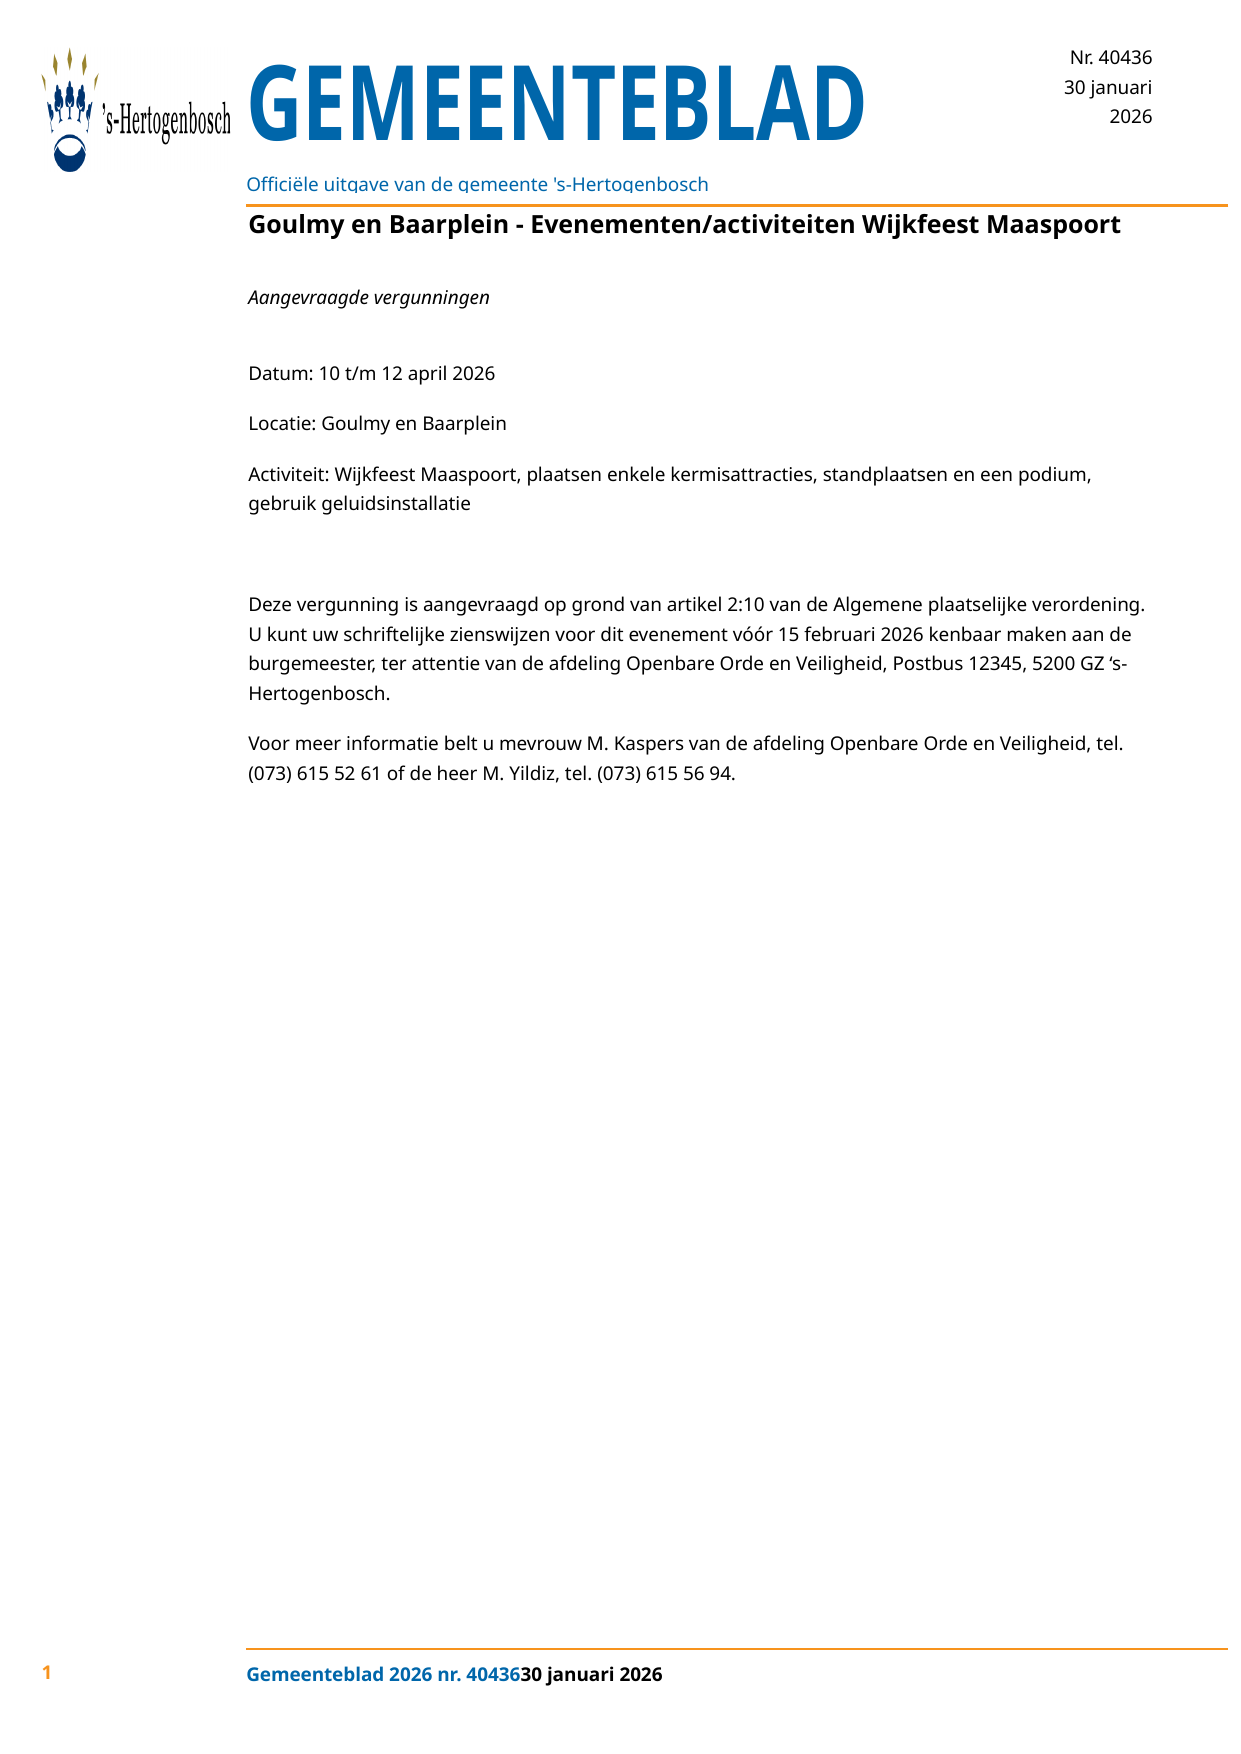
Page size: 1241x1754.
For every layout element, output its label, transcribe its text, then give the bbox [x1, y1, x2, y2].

picture [41, 47, 231, 172]
text Voor meer informatie belt u mevrouw M. Kaspers van de afdeling Openbare Orde en Veiligheid, tel. (073) 615 52 61 of de heer M. Yildiz, tel. (073) 615 56 94. [248, 730, 1152, 786]
text Activiteit: Wijkfeest Maaspoort, plaatsen enkele kermisattracties, standplaatsen en een podium, gebruik geluidsinstallatie [248, 461, 1152, 516]
text Locatie: Goulmy en Baarplein [248, 410, 1152, 436]
text Goulmy en Baarplein - Evenementen/activiteiten Wijkfeest Maaspoort [248, 207, 1152, 241]
text Aangevraagde vergunningen [248, 284, 1152, 309]
text Deze vergunning is aangevraagd op grond van artikel 2:10 van de Algemene plaatselijke verordening. U kunt uw schriftelijke zienswijzen voor dit evenement vóór 15 februari 2026 kenbaar maken aan de burgemeester, ter attentie van de afdeling Openbare Orde en Veiligheid, Postbus 12345, 5200 GZ ‘s-Hertogenbosch. [248, 591, 1152, 706]
text Datum: 10 t/m 12 april 2026 [248, 360, 1152, 386]
